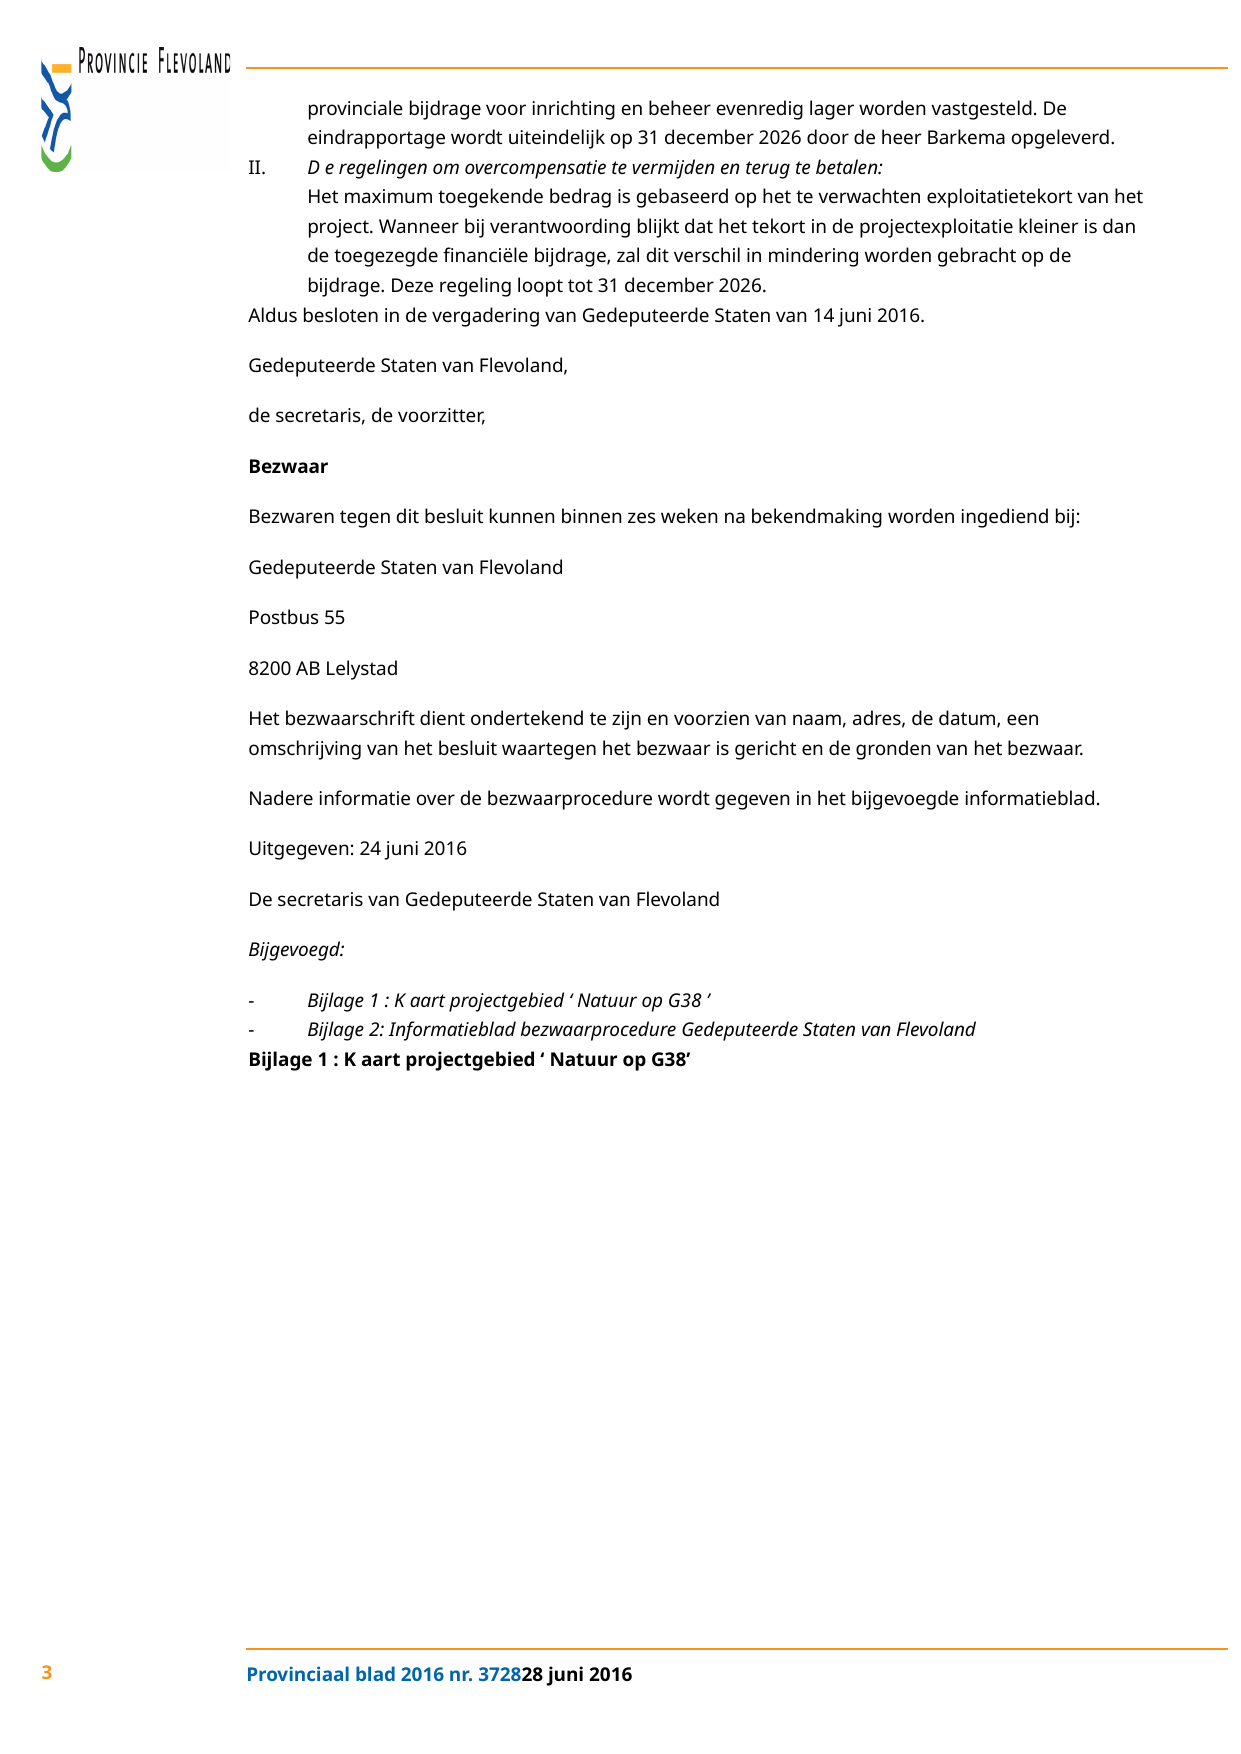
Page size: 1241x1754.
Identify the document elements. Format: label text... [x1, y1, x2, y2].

text 8200 AB Lelystad [248, 655, 1152, 681]
text Gedeputeerde Staten van Flevoland, [248, 352, 1152, 378]
text De secretaris van Gedeputeerde Staten van Flevoland [248, 886, 1152, 912]
text Bezwaren tegen dit besluit kunnen binnen zes weken na bekendmaking worden ingediend bij: [248, 503, 1152, 529]
text Nadere informatie over de bezwaarprocedure wordt gegeven in het bijgevoegde informatieblad. [248, 785, 1152, 811]
text Bijgevoegd: [248, 936, 1152, 962]
list Bijlage 2: Informatieblad bezwaarprocedure Gedeputeerde Staten van Flevoland [248, 1016, 1152, 1042]
list provinciale bijdrage voor inrichting en beheer evenredig lager worden vastgesteld. De eindrapportage wordt uiteindelijk op 31 december 2026 door de heer Barkema opgeleverd. [248, 95, 1152, 150]
text Postbus 55 [248, 604, 1152, 630]
text de secretaris, de voorzitter, [248, 403, 1152, 428]
text Bijlage 1 : K aart projectgebied ‘ Natuur op G38’ [248, 1046, 1152, 1072]
picture [41, 47, 231, 172]
text Het bezwaarschrift dient ondertekend te zijn en voorzien van naam, adres, de datum, een omschrijving van het besluit waartegen het bezwaar is gericht en de gronden van het bezwaar. [248, 705, 1152, 761]
text Gedeputeerde Staten van Flevoland [248, 554, 1152, 580]
text Aldus besloten in de vergadering van Gedeputeerde Staten van 14 juni 2016. [248, 302, 1152, 328]
list Bijlage 1 : K aart projectgebied ‘ Natuur op G38 ’ [248, 987, 1152, 1013]
text Bezwaar [248, 453, 1152, 479]
list Het maximum toegekende bedrag is gebaseerd op het te verwachten exploitatietekort van het project. Wanneer bij verantwoording blijkt dat het tekort in de projectexploitatie kleiner is dan de toegezegde financiële bijdrage, zal dit verschil in mindering worden gebracht op de bijdrage. Deze regeling loopt tot 31 december 2026. [248, 183, 1152, 298]
list D e regelingen om overcompensatie te vermijden en terug te betalen: [248, 154, 1152, 180]
text Uitgegeven: 24 juni 2016 [248, 836, 1152, 861]
